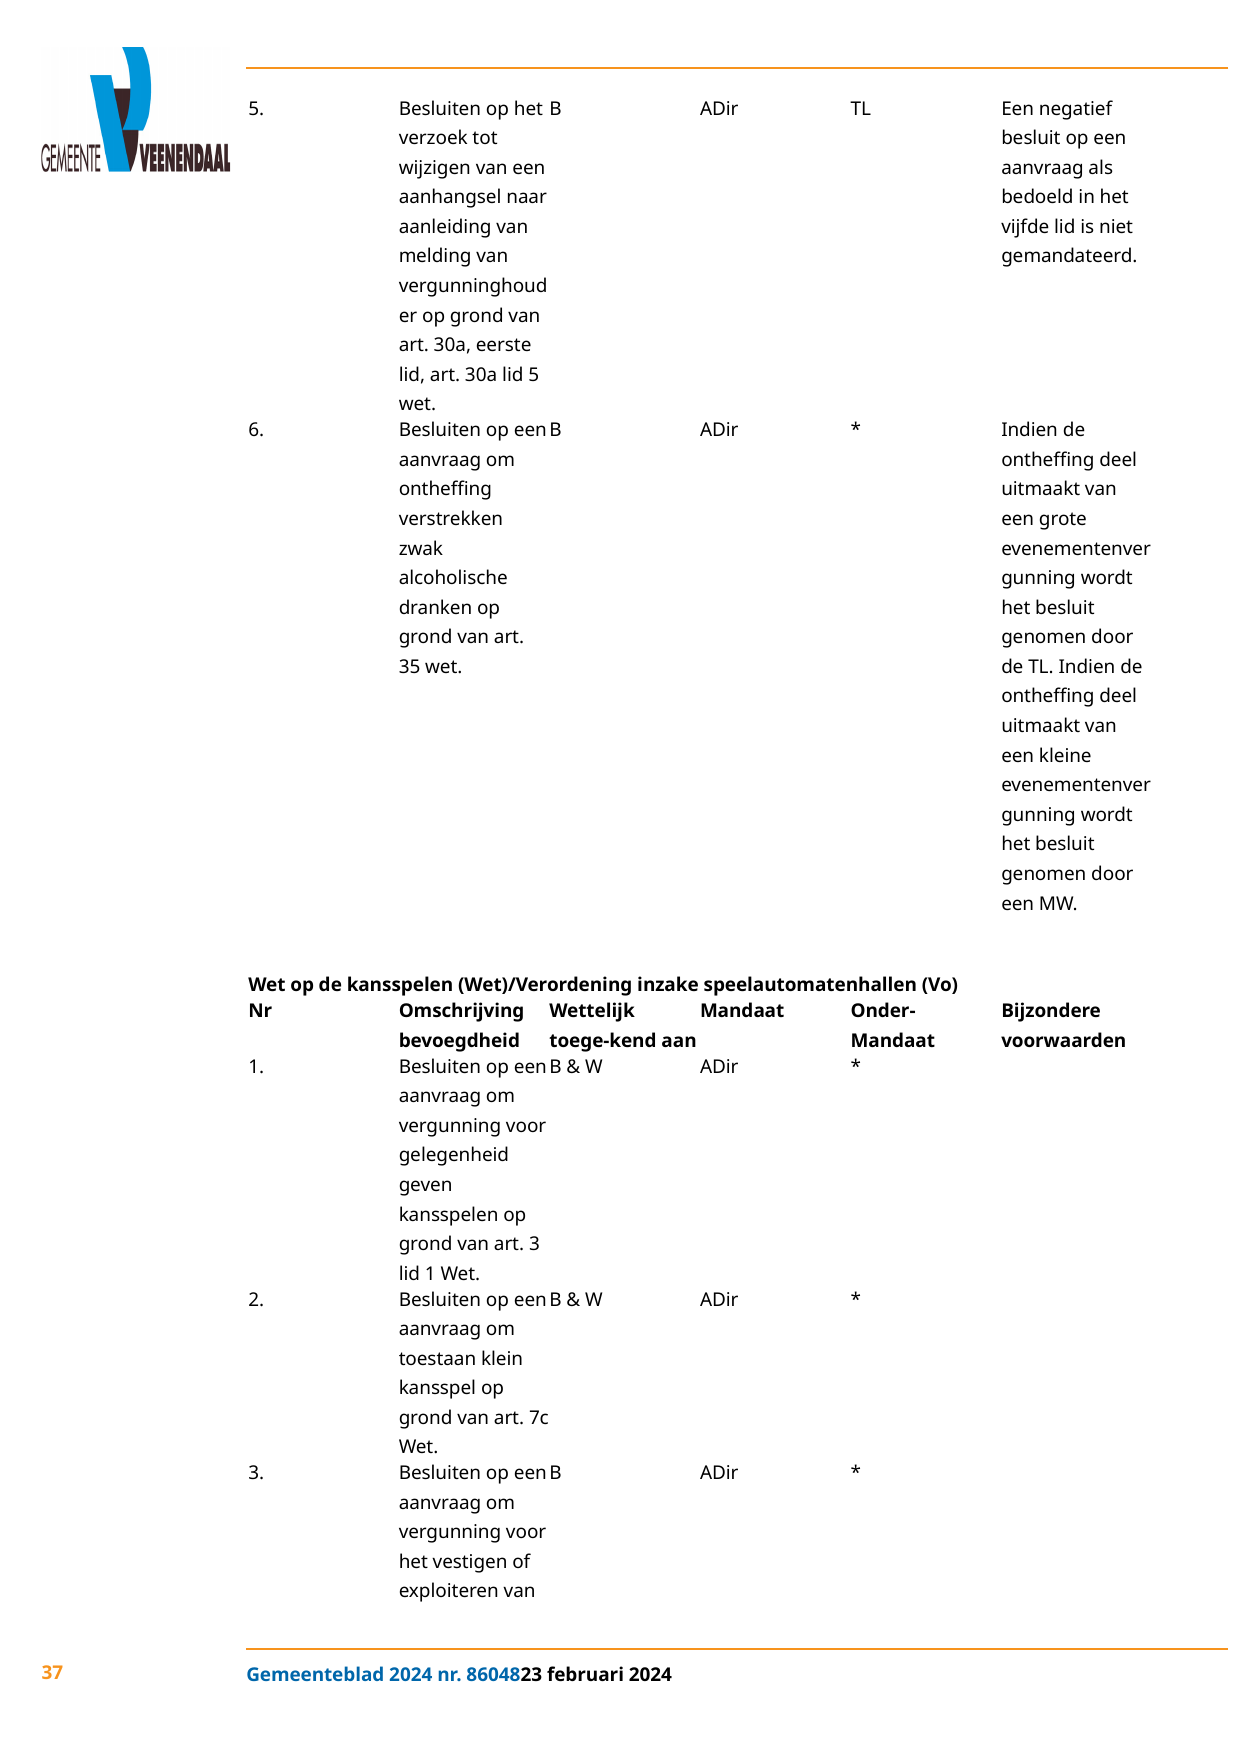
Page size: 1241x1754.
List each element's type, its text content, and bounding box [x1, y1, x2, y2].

table_cell B [549, 95, 700, 416]
table_cell * [850, 1053, 1001, 1286]
table_cell B [549, 416, 700, 915]
text Wet op de kansspelen (Wet)/Verordening inzake speelautomatenhallen (Vo) [248, 969, 1152, 997]
picture [41, 47, 130, 172]
table_cell Besluiten op een aanvraag om vergunning voor gelegenheid geven kansspelen op grond van art. 3 lid 1 Wet. [399, 1053, 549, 1286]
table_cell ADir [700, 1053, 850, 1286]
table_cell [248, 1459, 398, 1603]
table_cell * [850, 1286, 1001, 1459]
table_header Bijzondere voorwaarden [1001, 998, 1152, 1053]
table_cell Besluiten op een aanvraag om ontheffing verstrekken zwak alcoholische dranken op grond van art. 35 wet. [399, 416, 549, 915]
table_cell Een negatief besluit op een aanvraag als bedoeld in het vijfde lid is niet gemandateerd. [1001, 95, 1152, 416]
table_cell [1001, 1286, 1152, 1459]
table_cell 6. [248, 416, 398, 915]
table_cell * [850, 1459, 1001, 1603]
table_header Wettelijk toege-kend aan [549, 998, 700, 1053]
table_cell B & W [549, 1053, 700, 1286]
table_cell Indien de ontheffing deel uitmaakt van een grote evenementenvergunning wordt het besluit genomen door de TL. Indien de ontheffing deel uitmaakt van een kleine evenementenvergunning wordt het besluit genomen door een MW. [1001, 416, 1152, 915]
table_header Onder- Mandaat [850, 998, 1001, 1053]
table_cell [1001, 1053, 1152, 1286]
table_cell Besluiten op een aanvraag om toestaan klein kansspel op grond van art. 7c Wet. [399, 1286, 549, 1459]
table_cell 5. [248, 95, 398, 416]
table_cell B & W [549, 1286, 700, 1459]
table_cell ADir [700, 1459, 850, 1603]
table_cell [1001, 1459, 1152, 1603]
table_header Nr [248, 998, 398, 1053]
table_cell * [850, 416, 1001, 915]
table_cell Besluiten op het verzoek tot wijzigen van een aanhangsel naar aanleiding van melding van vergunninghouder op grond van art. 30a, eerste lid, art. 30a lid 5 wet. [399, 95, 549, 416]
table_header Mandaat [700, 998, 850, 1053]
table_header Omschrijving bevoegdheid [399, 998, 549, 1053]
picture [123, 47, 231, 172]
table_cell TL [850, 95, 1001, 416]
table_cell ADir [700, 416, 850, 915]
table_cell ADir [700, 95, 850, 416]
table_cell [248, 1053, 398, 1286]
table_cell Besluiten op een aanvraag om vergunning voor het vestigen of exploiteren van [399, 1459, 549, 1603]
table_cell ADir [700, 1286, 850, 1459]
table_cell [248, 1286, 398, 1459]
table_cell B [549, 1459, 700, 1603]
